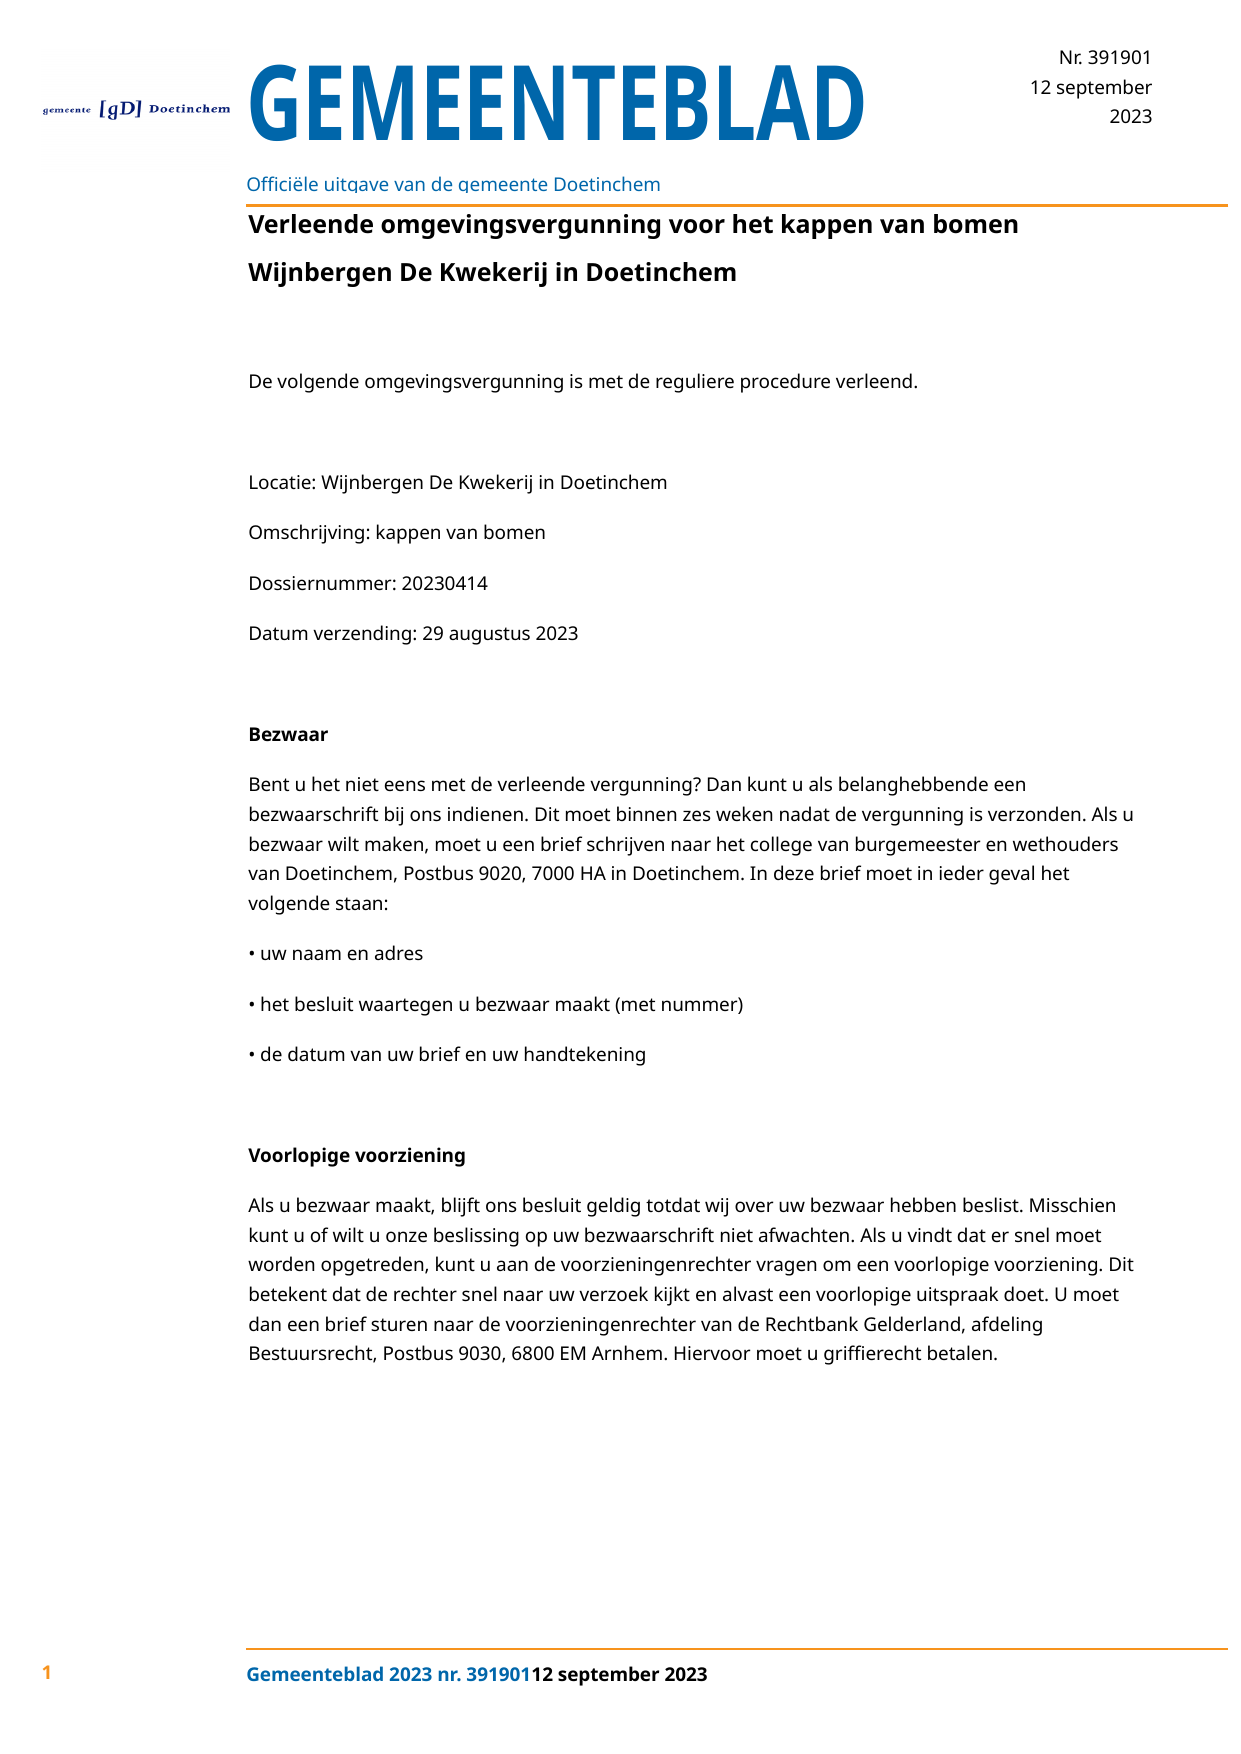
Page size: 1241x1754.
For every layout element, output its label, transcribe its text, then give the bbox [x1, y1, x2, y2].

text De volgende omgevingsvergunning is met de reguliere procedure verleend. [248, 368, 1152, 394]
text Verleende omgevingsvergunning voor het kappen van bomen Wijnbergen De Kwekerij in Doetinchem [248, 207, 1152, 288]
picture [41, 47, 231, 172]
text Omschrijving: kappen van bomen [248, 519, 1152, 545]
text Dossiernummer: 20230414 [248, 570, 1152, 596]
text Datum verzending: 29 augustus 2023 [248, 620, 1152, 646]
text • het besluit waartegen u bezwaar maakt (met nummer) [248, 991, 1152, 1017]
text Bent u het niet eens met de verleende vergunning? Dan kunt u als belanghebbende een bezwaarschrift bij ons indienen. Dit moet binnen zes weken nadat de vergunning is verzonden. Als u bezwaar wilt maken, moet u een brief schrijven naar het college van burgemeester en wethouders van Doetinchem, Postbus 9020, 7000 HA in Doetinchem. In deze brief moet in ieder geval het volgende staan: [248, 772, 1152, 916]
text Als u bezwaar maakt, blijft ons besluit geldig totdat wij over uw bezwaar hebben beslist. Misschien kunt u of wilt u onze beslissing op uw bezwaarschrift niet afwachten. Als u vindt dat er snel moet worden opgetreden, kunt u aan de voorzieningenrechter vragen om een voorlopige voorziening. Dit betekent dat de rechter snel naar uw verzoek kijkt en alvast een voorlopige uitspraak doet. U moet dan een brief sturen naar de voorzieningenrechter van de Rechtbank Gelderland, afdeling Bestuursrecht, Postbus 9030, 6800 EM Arnhem. Hiervoor moet u griffierecht betalen. [248, 1192, 1152, 1366]
text • uw naam en adres [248, 940, 1152, 966]
text • de datum van uw brief en uw handtekening [248, 1041, 1152, 1067]
text Bezwaar [248, 721, 1152, 747]
text Voorlopige voorziening [248, 1142, 1152, 1168]
text Locatie: Wijnbergen De Kwekerij in Doetinchem [248, 469, 1152, 495]
